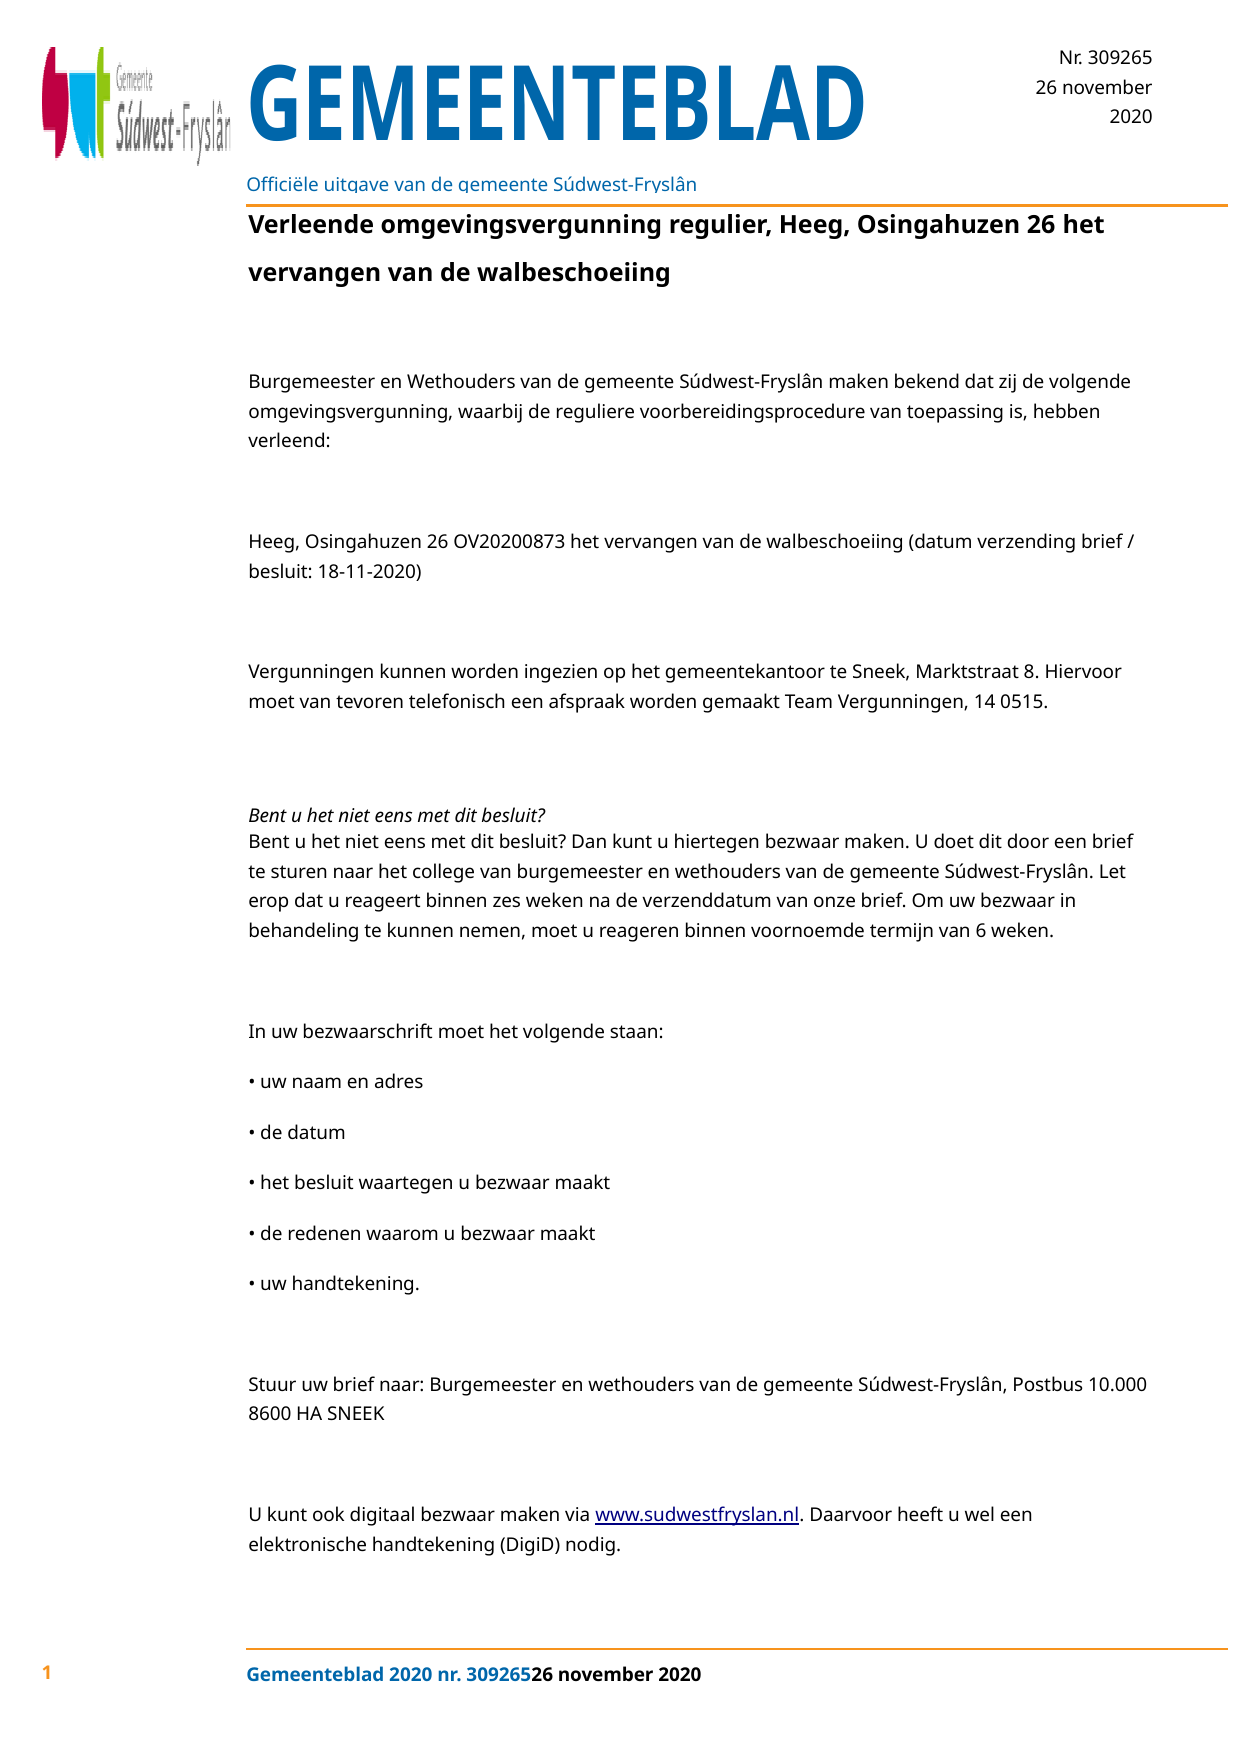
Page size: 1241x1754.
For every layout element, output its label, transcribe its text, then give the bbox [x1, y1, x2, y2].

text Verleende omgevingsvergunning regulier, Heeg, Osingahuzen 26 het vervangen van de walbeschoeiing [248, 207, 1152, 288]
text • uw handtekening. [248, 1270, 1152, 1296]
text Bent u het niet eens met dit besluit? Dan kunt u hiertegen bezwaar maken. U doet dit door een brief te sturen naar het college van burgemeester en wethouders van de gemeente Súdwest-Fryslân. Let erop dat u reageert binnen zes weken na de verzenddatum van onze brief. Om uw bezwaar in behandeling te kunnen nemen, moet u reageren binnen voornoemde termijn van 6 weken. [248, 828, 1152, 943]
picture [41, 47, 231, 172]
text • het besluit waartegen u bezwaar maakt [248, 1169, 1152, 1195]
text • uw naam en adres [248, 1068, 1152, 1094]
text • de datum [248, 1119, 1152, 1144]
text Stuur uw brief naar: Burgemeester en wethouders van de gemeente Súdwest-Fryslân, Postbus 10.000 8600 HA SNEEK [248, 1371, 1152, 1426]
text Bent u het niet eens met dit besluit? [248, 803, 1152, 828]
text U kunt ook digitaal bezwaar maken via www.sudwestfryslan.nl. Daarvoor heeft u wel een elektronische handtekening (DigiD) nodig. [248, 1501, 1152, 1557]
text Vergunningen kunnen worden ingezien op het gemeentekantoor te Sneek, Marktstraat 8. Hiervoor moet van tevoren telefonisch een afspraak worden gemaakt Team Vergunningen, 14 0515. [248, 659, 1152, 714]
text Heeg, Osingahuzen 26 OV20200873 het vervangen van de walbeschoeiing (datum verzending brief / besluit: 18-11-2020) [248, 528, 1152, 584]
text Burgemeester en Wethouders van de gemeente Súdwest-Fryslân maken bekend dat zij de volgende omgevingsvergunning, waarbij de reguliere voorbereidingsprocedure van toepassing is, hebben verleend: [248, 368, 1152, 453]
text In uw bezwaarschrift moet het volgende staan: [248, 1018, 1152, 1044]
text • de redenen waarom u bezwaar maakt [248, 1220, 1152, 1245]
